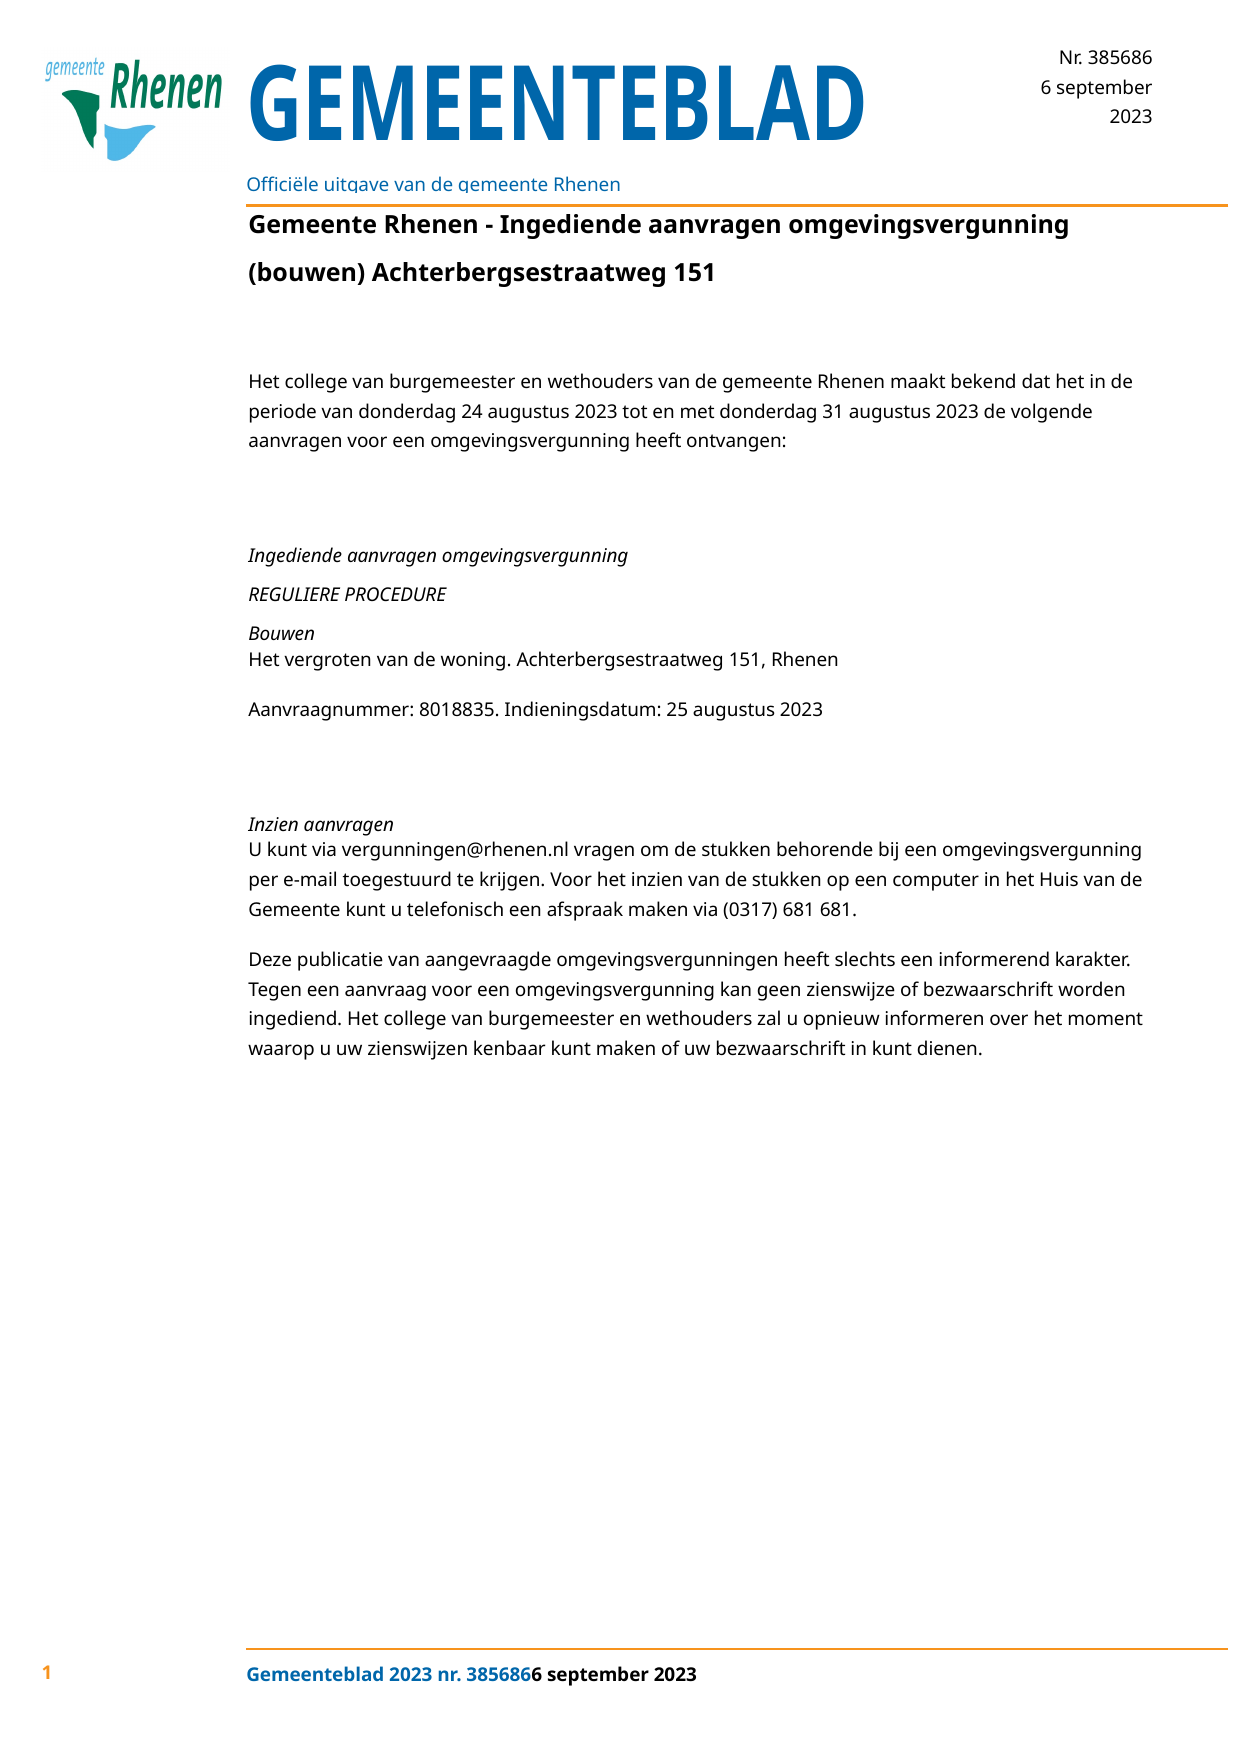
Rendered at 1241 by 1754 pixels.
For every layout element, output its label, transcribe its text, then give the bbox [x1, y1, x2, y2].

text Het college van burgemeester en wethouders van de gemeente Rhenen maakt bekend dat het in de periode van donderdag 24 augustus 2023 tot en met donderdag 31 augustus 2023 de volgende aanvragen voor een omgevingsvergunning heeft ontvangen: [248, 368, 1152, 453]
text Deze publicatie van aangevraagde omgevingsvergunningen heeft slechts een informerend karakter. Tegen een aanvraag voor een omgevingsvergunning kan geen zienswijze of bezwaarschrift worden ingediend. Het college van burgemeester en wethouders zal u opnieuw informeren over het moment waarop u uw zienswijzen kenbaar kunt maken of uw bezwaarschrift in kunt dienen. [248, 946, 1152, 1061]
picture [41, 47, 231, 172]
text REGULIERE PROCEDURE [248, 581, 1152, 607]
text U kunt via vergunningen@rhenen.nl vragen om de stukken behorende bij een omgevingsvergunning per e-mail toegestuurd te krijgen. Voor het inzien van de stukken op een computer in het Huis van de Gemeente kunt u telefonisch een afspraak maken via (0317) 681 681. [248, 837, 1152, 922]
text Aanvraagnummer: 8018835. Indieningsdatum: 25 augustus 2023 [248, 697, 1152, 722]
text Gemeente Rhenen - Ingediende aanvragen omgevingsvergunning (bouwen) Achterbergsestraatweg 151 [248, 207, 1152, 288]
text Het vergroten van de woning. Achterbergsestraatweg 151, Rhenen [248, 646, 1152, 672]
text Bouwen [248, 620, 1152, 646]
text Ingediende aanvragen omgevingsvergunning [248, 542, 1152, 568]
text Inzien aanvragen [248, 811, 1152, 837]
